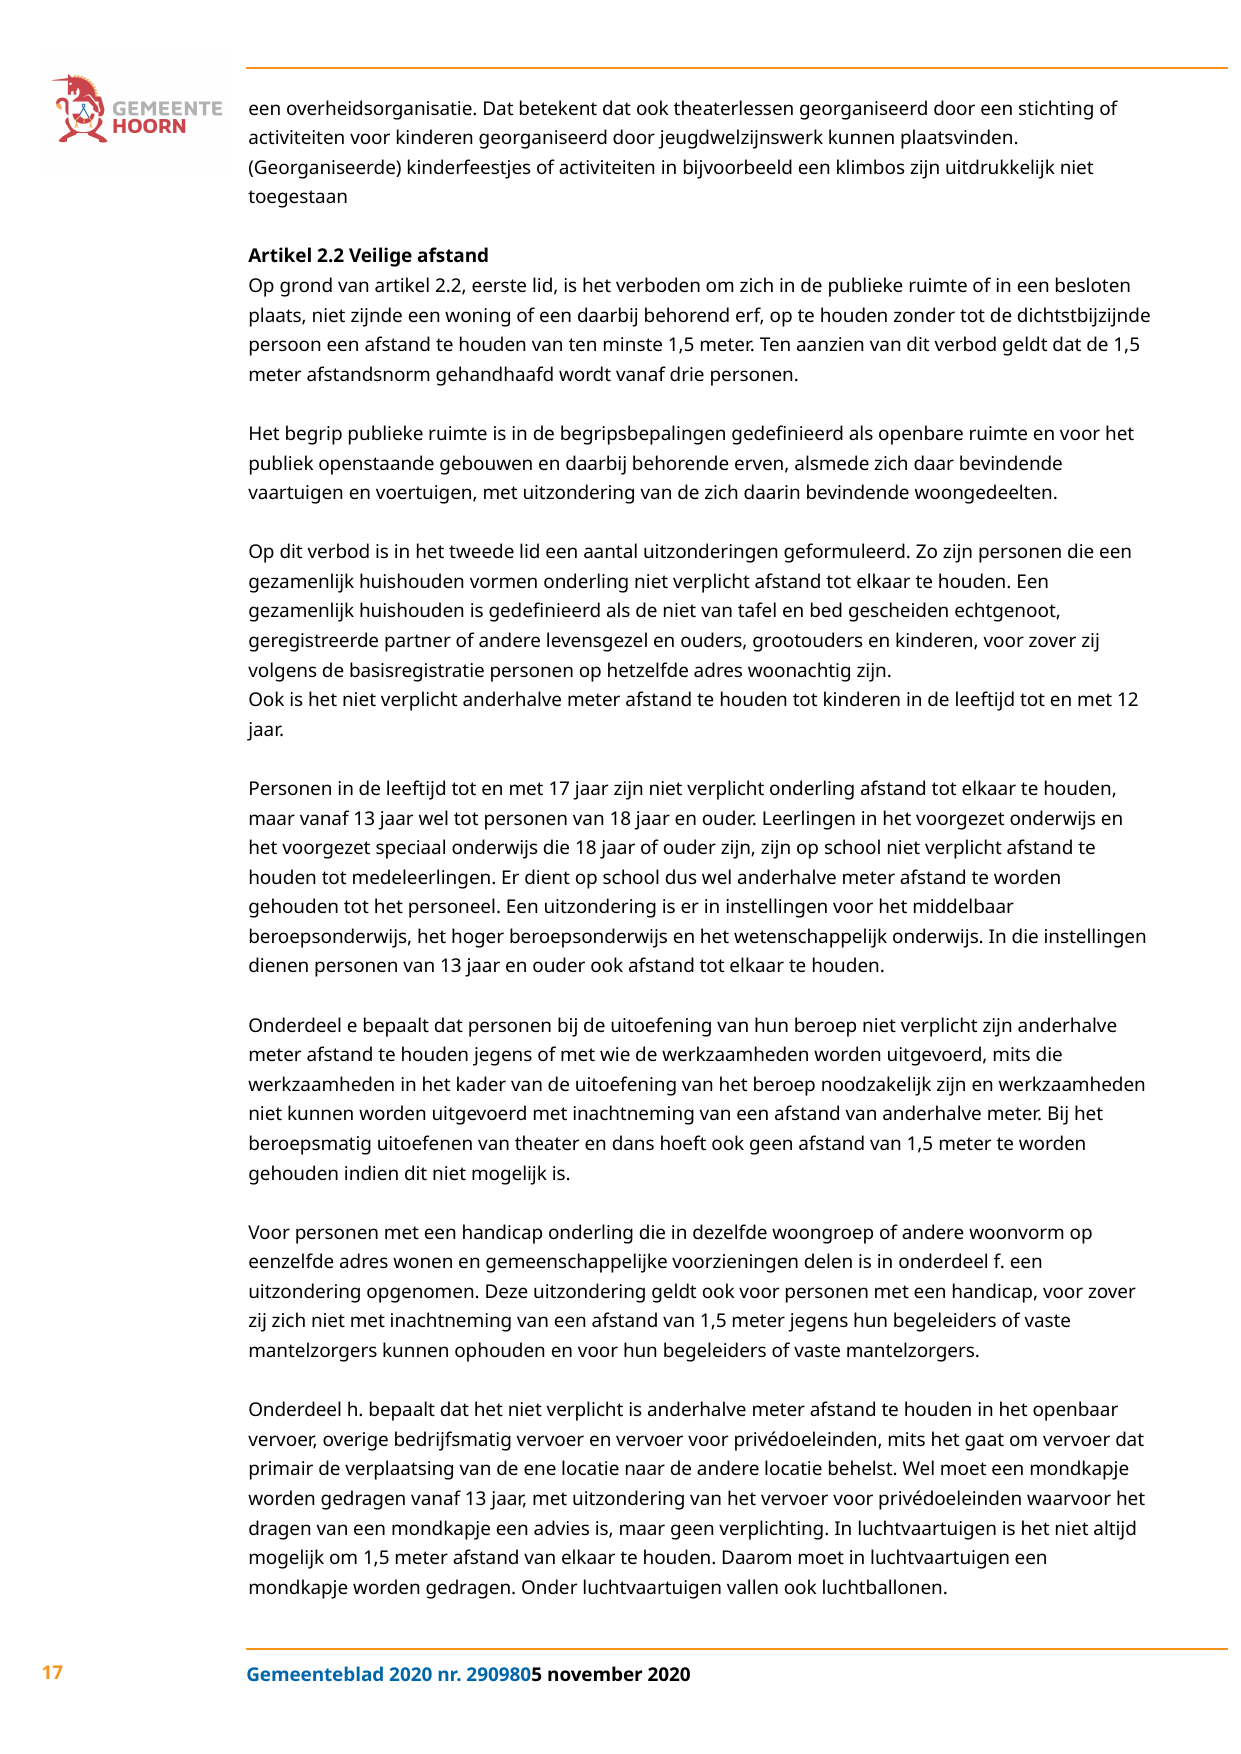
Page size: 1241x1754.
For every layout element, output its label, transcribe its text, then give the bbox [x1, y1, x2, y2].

text Op grond van artikel 2.2, eerste lid, is het verboden om zich in de publieke ruimte of in een besloten plaats, niet zijnde een woning of een daarbij behorend erf, op te houden zonder tot de dichtstbijzijnde persoon een afstand te houden van ten minste 1,5 meter. Ten aanzien van dit verbod geldt dat de 1,5 meter afstandsnorm gehandhaafd wordt vanaf drie personen. [248, 272, 1152, 387]
text Het begrip publieke ruimte is in de begripsbepalingen gedefinieerd als openbare ruimte en voor het publiek openstaande gebouwen en daarbij behorende erven, alsmede zich daar bevindende vaartuigen en voertuigen, met uitzondering van de zich daarin bevindende woongedeelten. [248, 420, 1152, 505]
text Op dit verbod is in het tweede lid een aantal uitzonderingen geformuleerd. Zo zijn personen die een gezamenlijk huishouden vormen onderling niet verplicht afstand tot elkaar te houden. Een gezamenlijk huishouden is gedefinieerd als de niet van tafel en bed gescheiden echtgenoot, geregistreerde partner of andere levensgezel en ouders, grootouders en kinderen, voor zover zij volgens de basisregistratie personen op hetzelfde adres woonachtig zijn. [248, 538, 1152, 683]
text Onderdeel h. bepaalt dat het niet verplicht is anderhalve meter afstand te houden in het openbaar vervoer, overige bedrijfsmatig vervoer en vervoer voor privédoeleinden, mits het gaat om vervoer dat primair de verplaatsing van de ene locatie naar de andere locatie behelst. Wel moet een mondkapje worden gedragen vanaf 13 jaar, met uitzondering van het vervoer voor privédoeleinden waarvoor het dragen van een mondkapje een advies is, maar geen verplichting. In luchtvaartuigen is het niet altijd mogelijk om 1,5 meter afstand van elkaar te houden. Daarom moet in luchtvaartuigen een mondkapje worden gedragen. Onder luchtvaartuigen vallen ook luchtballonen. [248, 1396, 1152, 1600]
text Onderdeel e bepaalt dat personen bij de uitoefening van hun beroep niet verplicht zijn anderhalve meter afstand te houden jegens of met wie de werkzaamheden worden uitgevoerd, mits die werkzaamheden in het kader van de uitoefening van het beroep noodzakelijk zijn en werkzaamheden niet kunnen worden uitgevoerd met inachtneming van een afstand van anderhalve meter. Bij het beroepsmatig uitoefenen van theater en dans hoeft ook geen afstand van 1,5 meter te worden gehouden indien dit niet mogelijk is. [248, 1012, 1152, 1186]
text Artikel 2.2 Veilige afstand [248, 243, 1152, 268]
text Ook is het niet verplicht anderhalve meter afstand te houden tot kinderen in de leeftijd tot en met 12 jaar. [248, 686, 1152, 742]
text Personen in de leeftijd tot en met 17 jaar zijn niet verplicht onderling afstand tot elkaar te houden, maar vanaf 13 jaar wel tot personen van 18 jaar en ouder. Leerlingen in het voorgezet onderwijs en het voorgezet speciaal onderwijs die 18 jaar of ouder zijn, zijn op school niet verplicht afstand te houden tot medeleerlingen. Er dient op school dus wel anderhalve meter afstand te worden gehouden tot het personeel. Een uitzondering is er in instellingen voor het middelbaar beroepsonderwijs, het hoger beroepsonderwijs en het wetenschappelijk onderwijs. In die instellingen dienen personen van 13 jaar en ouder ook afstand tot elkaar te houden. [248, 775, 1152, 978]
text Voor personen met een handicap onderling die in dezelfde woongroep of andere woonvorm op eenzelfde adres wonen en gemeenschappelijke voorzieningen delen is in onderdeel f. een uitzondering opgenomen. Deze uitzondering geldt ook voor personen met een handicap, voor zover zij zich niet met inachtneming van een afstand van 1,5 meter jegens hun begeleiders of vaste mantelzorgers kunnen ophouden en voor hun begeleiders of vaste mantelzorgers. [248, 1219, 1152, 1363]
picture [41, 47, 231, 172]
text een overheidsorganisatie. Dat betekent dat ook theaterlessen georganiseerd door een stichting of activiteiten voor kinderen georganiseerd door jeugdwelzijnswerk kunnen plaatsvinden. (Georganiseerde) kinderfeestjes of activiteiten in bijvoorbeeld een klimbos zijn uitdrukkelijk niet toegestaan [248, 95, 1152, 209]
